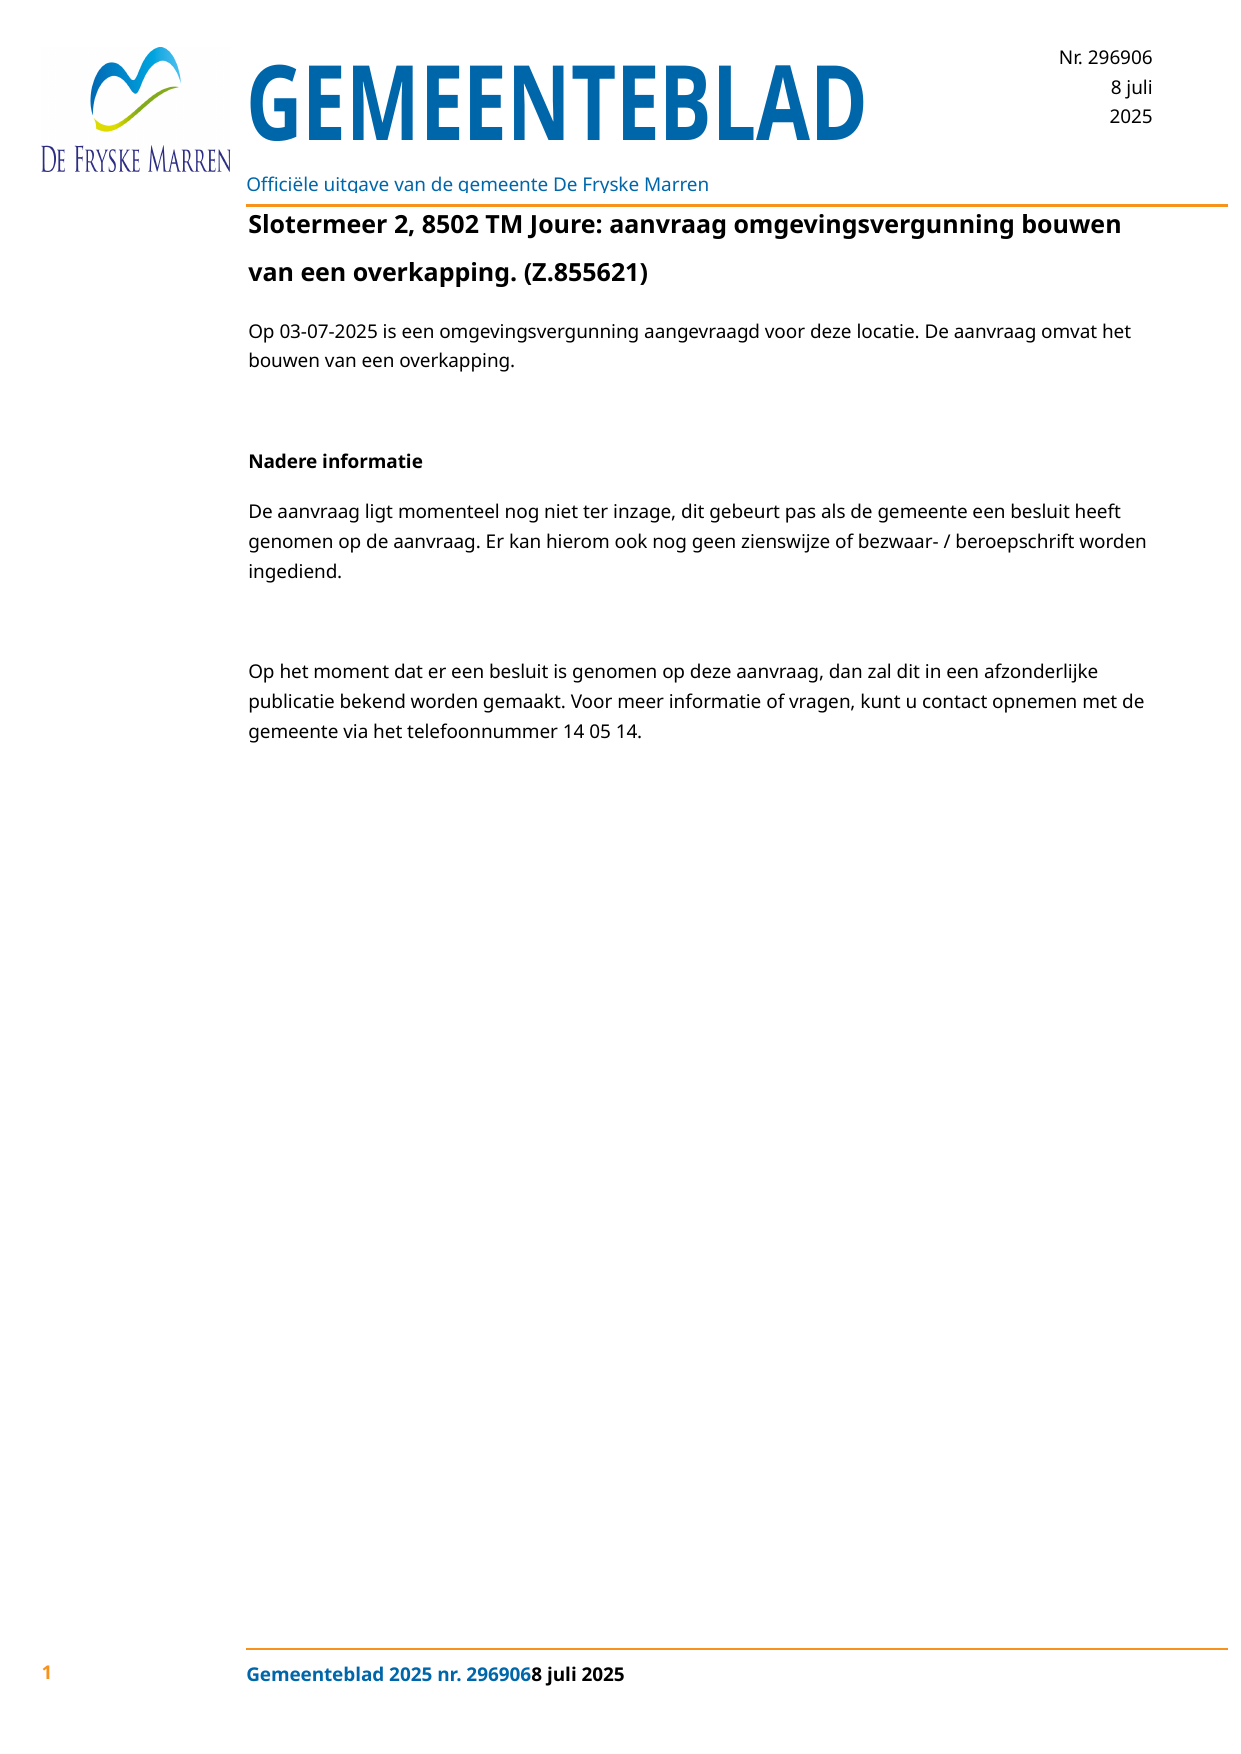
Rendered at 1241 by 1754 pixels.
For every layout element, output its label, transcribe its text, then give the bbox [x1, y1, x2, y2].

text Slotermeer 2, 8502 TM Joure: aanvraag omgevingsvergunning bouwen van een overkapping. (Z.855621) [248, 207, 1152, 288]
picture [41, 47, 231, 172]
text Op 03-07-2025 is een omgevingsvergunning aangevraagd voor deze locatie. De aanvraag omvat het bouwen van een overkapping. [248, 318, 1152, 373]
text Op het moment dat er een besluit is genomen op deze aanvraag, dan zal dit in een afzonderlijke publicatie bekend worden gemaakt. Voor meer informatie of vragen, kunt u contact opnemen met de gemeente via het telefoonnummer 14 05 14. [248, 659, 1152, 744]
text De aanvraag ligt momenteel nog niet ter inzage, dit gebeurt pas als de gemeente een besluit heeft genomen op de aanvraag. Er kan hierom ook nog geen zienswijze of bezwaar- / beroepschrift worden ingediend. [248, 499, 1152, 584]
text Nadere informatie [248, 448, 1152, 474]
